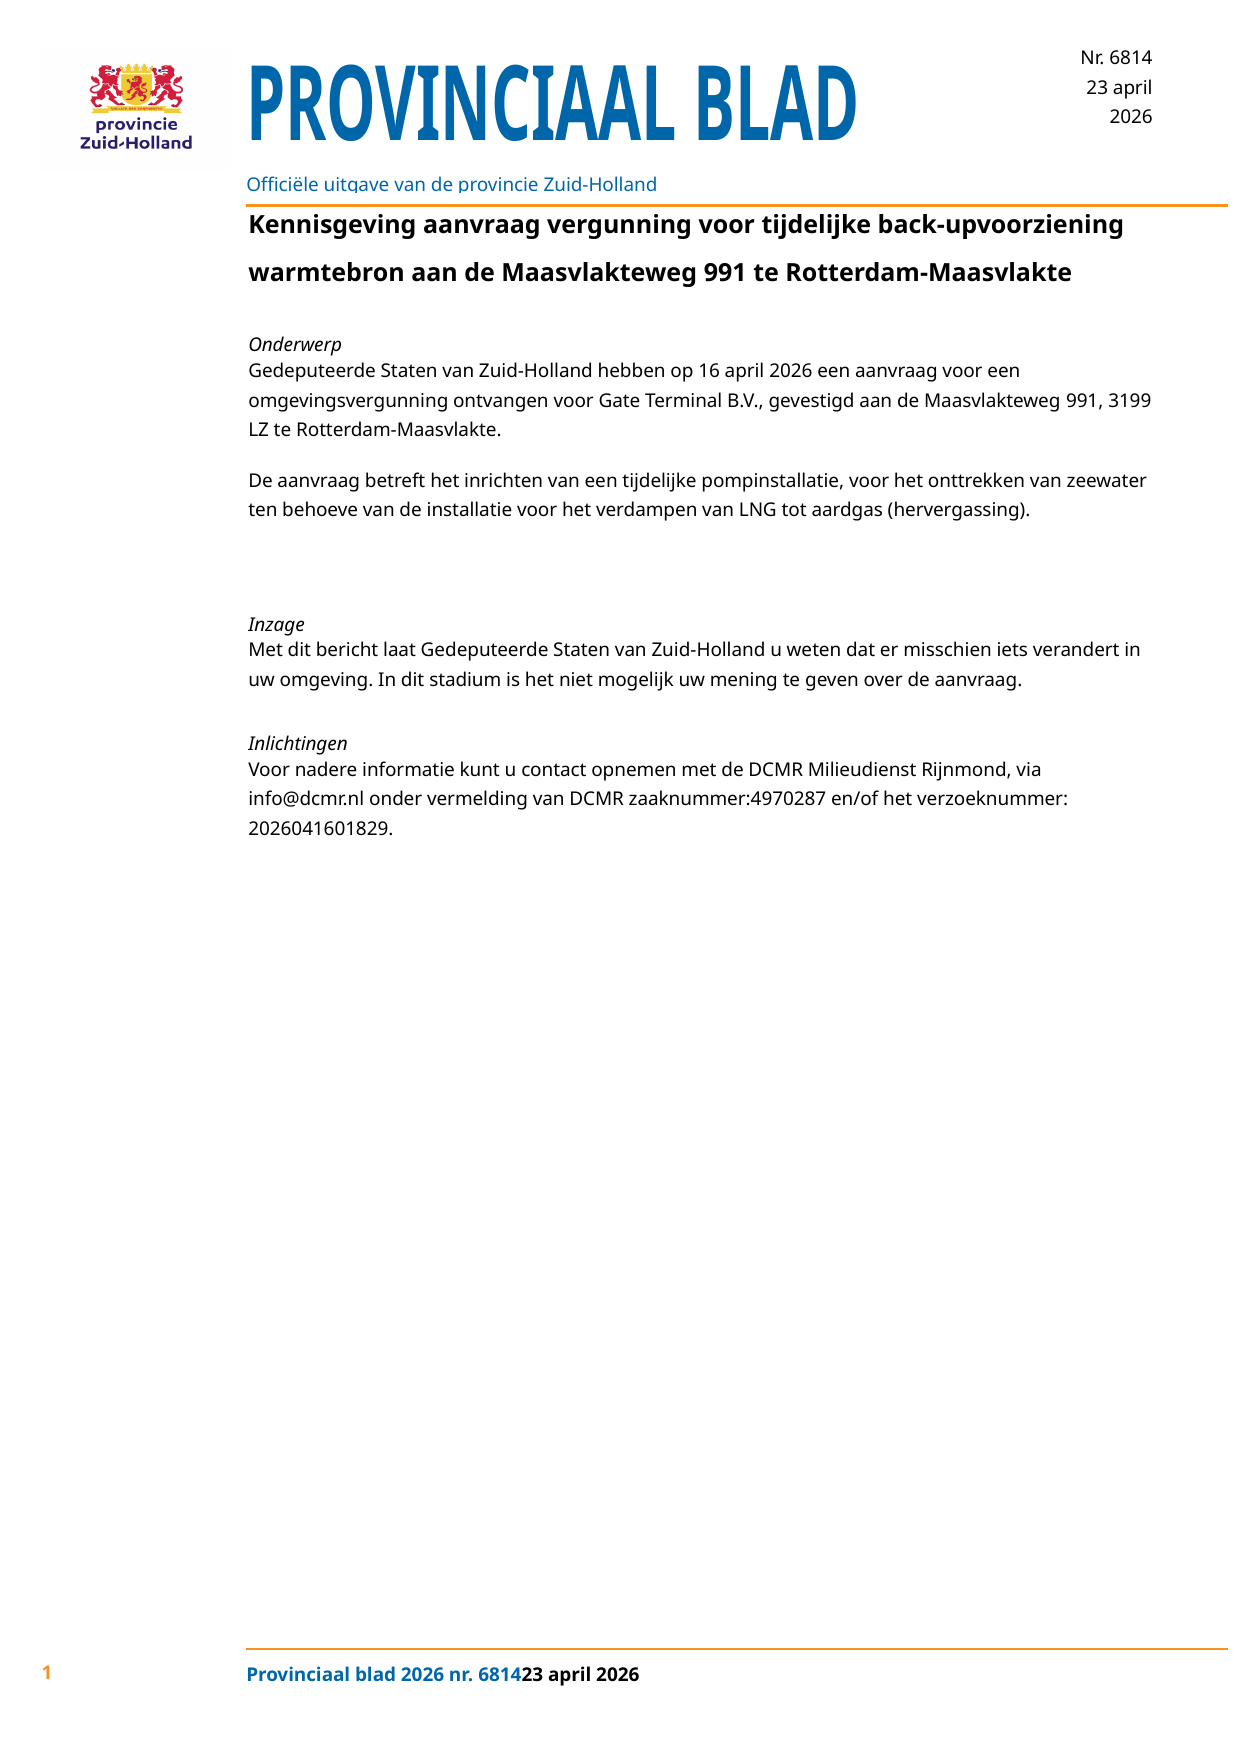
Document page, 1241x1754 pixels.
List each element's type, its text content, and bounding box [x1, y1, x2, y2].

text Inlichtingen [248, 730, 1152, 756]
text Onderwerp [248, 331, 1152, 357]
picture [41, 47, 231, 172]
text Kennisgeving aanvraag vergunning voor tijdelijke back-upvoorziening warmtebron aan de Maasvlakteweg 991 te Rotterdam-Maasvlakte [248, 207, 1152, 288]
text Inzage [248, 611, 1152, 636]
text De aanvraag betreft het inrichten van een tijdelijke pompinstallatie, voor het onttrekken van zeewater ten behoeve van de installatie voor het verdampen van LNG tot aardgas (hervergassing). [248, 467, 1152, 522]
text Gedeputeerde Staten van Zuid-Holland hebben op 16 april 2026 een aanvraag voor een omgevingsvergunning ontvangen voor Gate Terminal B.V., gevestigd aan de Maasvlakteweg 991, 3199 LZ te Rotterdam-Maasvlakte. [248, 357, 1152, 442]
text Voor nadere informatie kunt u contact opnemen met de DCMR Milieudienst Rijnmond, via info@dcmr.nl onder vermelding van DCMR zaaknummer:4970287 en/of het verzoeknummer: 2026041601829. [248, 756, 1152, 841]
text Met dit bericht laat Gedeputeerde Staten van Zuid-Holland u weten dat er misschien iets verandert in uw omgeving. In dit stadium is het niet mogelijk uw mening te geven over de aanvraag. [248, 636, 1152, 692]
